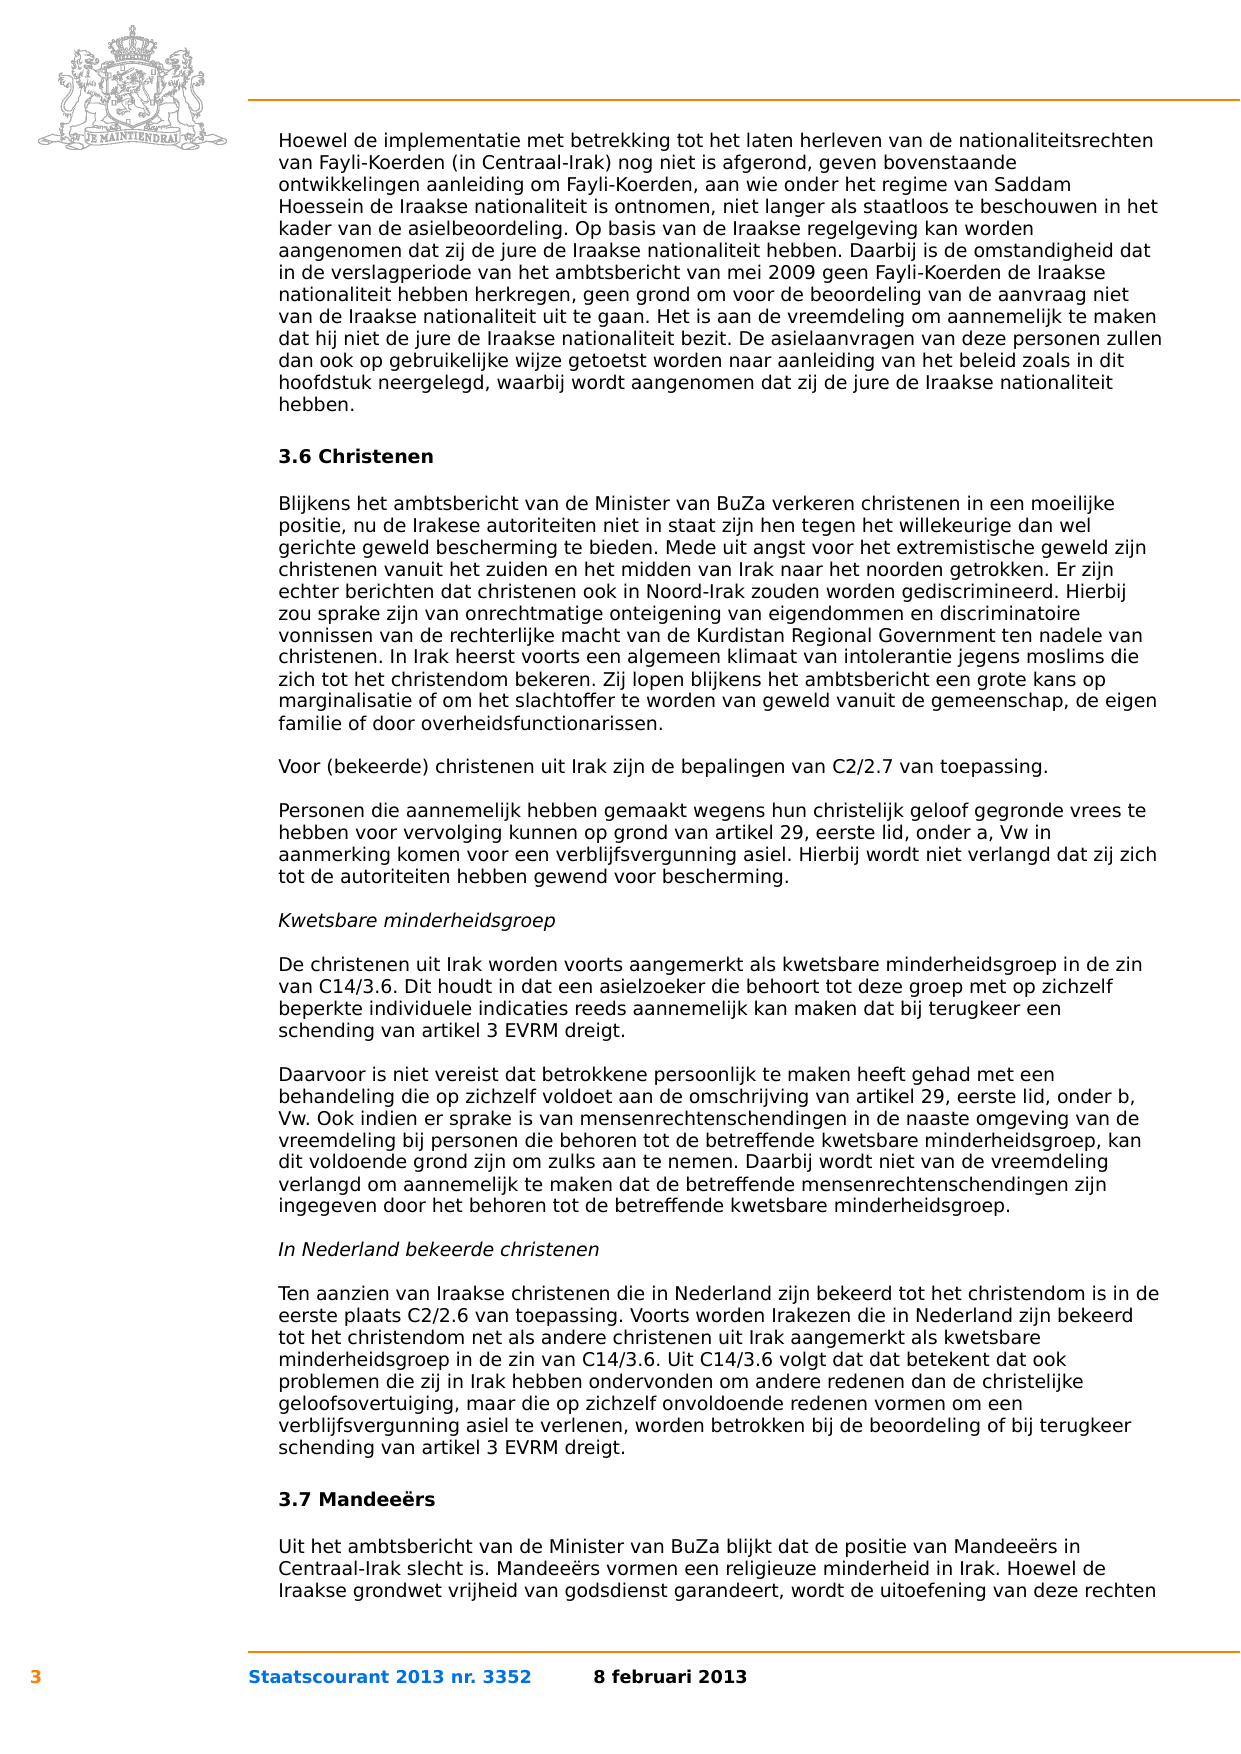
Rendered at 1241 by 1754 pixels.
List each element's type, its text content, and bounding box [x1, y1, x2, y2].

text Voor (bekeerde) christenen uit Irak zijn de bepalingen van C2/2.7 van toepassing. [278, 756, 1163, 778]
text Personen die aannemelijk hebben gemaakt wegens hun christelijk geloof gegronde vrees te hebben voor vervolging kunnen op grond van artikel 29, eerste lid, onder a, Vw in aanmerking komen voor een verblijfsvergunning asiel. Hierbij wordt niet verlangd dat zij zich tot de autoriteiten hebben gewend voor bescherming. [278, 800, 1163, 888]
text De christenen uit Irak worden voorts aangemerkt als kwetsbare minderheidsgroep in de zin van C14/3.6. Dit houdt in dat een asielzoeker die behoort tot deze groep met op zichzelf beperkte individuele indicaties reeds aannemelijk kan maken dat bij terugkeer een schending van artikel 3 EVRM dreigt. [278, 954, 1163, 1042]
picture [38, 25, 227, 150]
subtitle 3.7 Mandeeërs [278, 1489, 1163, 1511]
text Hoewel de implementatie met betrekking tot het laten herleven van de nationaliteitsrechten van Fayli-Koerden (in Centraal-Irak) nog niet is afgerond, geven bovenstaande ontwikkelingen aanleiding om Fayli-Koerden, aan wie onder het regime van Saddam Hoessein de Iraakse nationaliteit is ontnomen, niet langer als staatloos te beschouwen in het kader van de asielbeoordeling. Op basis van de Iraakse regelgeving kan worden aangenomen dat zij de jure de Iraakse nationaliteit hebben. Daarbij is de omstandigheid dat in de verslagperiode van het ambtsbericht van mei 2009 geen Fayli-Koerden de Iraakse nationaliteit hebben herkregen, geen grond om voor de beoordeling van de aanvraag niet van de Iraakse nationaliteit uit te gaan. Het is aan de vreemdeling om aannemelijk te maken dat hij niet de jure de Iraakse nationaliteit bezit. De asielaanvragen van deze personen zullen dan ook op gebruikelijke wijze getoetst worden naar aanleiding van het beleid zoals in dit hoofdstuk neergelegd, waarbij wordt aangenomen dat zij de jure de Iraakse nationaliteit hebben. [278, 130, 1163, 416]
text Uit het ambtsbericht van de Minister van BuZa blijkt dat de positie van Mandeeërs in Centraal-Irak slecht is. Mandeeërs vormen een religieuze minderheid in Irak. Hoewel de Iraakse grondwet vrijheid van godsdienst garandeert, wordt de uitoefening van deze rechten [278, 1536, 1163, 1602]
subtitle Kwetsbare minderheidsgroep [278, 910, 1163, 932]
text Blijkens het ambtsbericht van de Minister van BuZa verkeren christenen in een moeilijke positie, nu de Irakese autoriteiten niet in staat zijn hen tegen het willekeurige dan wel gerichte geweld bescherming te bieden. Mede uit angst voor het extremistische geweld zijn christenen vanuit het zuiden en het midden van Irak naar het noorden getrokken. Er zijn echter berichten dat christenen ook in Noord-Irak zouden worden gediscrimineerd. Hierbij zou sprake zijn van onrechtmatige onteigening van eigendommen en discriminatoire vonnissen van de rechterlijke macht van de Kurdistan Regional Government ten nadele van christenen. In Irak heerst voorts een algemeen klimaat van intolerantie jegens moslims die zich tot het christendom bekeren. Zij lopen blijkens het ambtsbericht een grote kans op marginalisatie of om het slachtoffer te worden van geweld vanuit de gemeenschap, de eigen familie of door overheidsfunctionarissen. [278, 493, 1163, 734]
subtitle In Nederland bekeerde christenen [278, 1239, 1163, 1261]
text Daarvoor is niet vereist dat betrokkene persoonlijk te maken heeft gehad met een behandeling die op zichzelf voldoet aan de omschrijving van artikel 29, eerste lid, onder b, Vw. Ook indien er sprake is van mensenrechtenschendingen in de naaste omgeving van de vreemdeling bij personen die behoren tot de betreffende kwetsbare minderheidsgroep, kan dit voldoende grond zijn om zulks aan te nemen. Daarbij wordt niet van de vreemdeling verlangd om aannemelijk te maken dat de betreffende mensenrechtenschendingen zijn ingegeven door het behoren tot de betreffende kwetsbare minderheidsgroep. [278, 1063, 1163, 1217]
text Ten aanzien van Iraakse christenen die in Nederland zijn bekeerd tot het christendom is in de eerste plaats C2/2.6 van toepassing. Voorts worden Irakezen die in Nederland zijn bekeerd tot het christendom net als andere christenen uit Irak aangemerkt als kwetsbare minderheidsgroep in de zin van C14/3.6. Uit C14/3.6 volgt dat dat betekent dat ook problemen die zij in Irak hebben ondervonden om andere redenen dan de christelijke geloofsovertuiging, maar die op zichzelf onvoldoende redenen vormen om een verblijfsvergunning asiel te verlenen, worden betrokken bij de beoordeling of bij terugkeer schending van artikel 3 EVRM dreigt. [278, 1283, 1163, 1459]
subtitle 3.6 Christenen [278, 446, 1163, 468]
